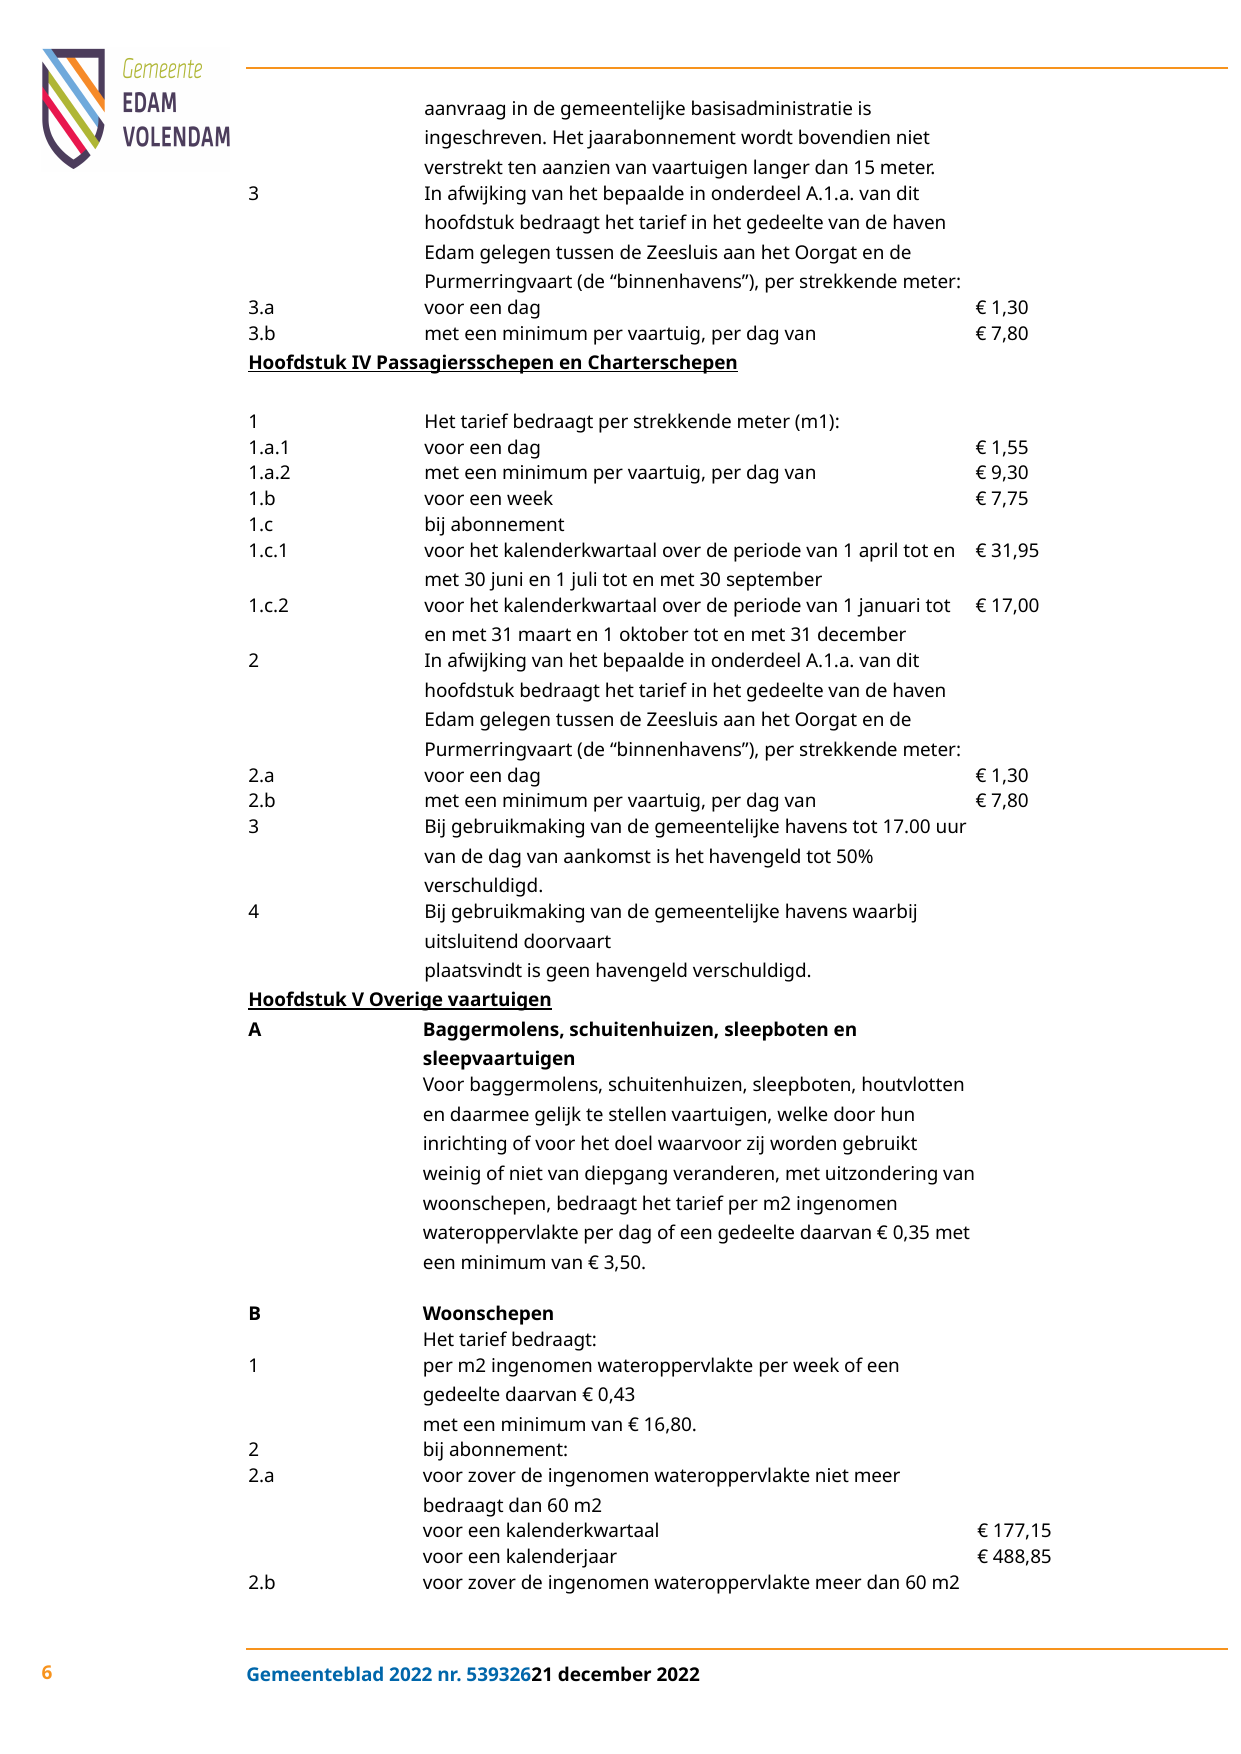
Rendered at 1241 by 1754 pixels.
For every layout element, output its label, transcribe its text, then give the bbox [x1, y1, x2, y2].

table_cell voor een week [424, 485, 975, 511]
table_cell [977, 1071, 1152, 1274]
table_header [977, 1016, 1152, 1071]
table_cell [975, 180, 1152, 294]
table_header Baggermolens, schuitenhuizen, sleepboten en sleepvaartuigen [423, 1016, 977, 1071]
table_cell per m2 ingenomen wateroppervlakte per week of een gedeelte daarvan € 0,43 met een minimum van € 16,80. [423, 1352, 977, 1437]
table_cell [975, 813, 1152, 898]
table_cell [975, 648, 1152, 762]
table_cell € 7,80 [975, 320, 1152, 346]
table_cell 3.b [248, 320, 424, 346]
table_cell [423, 1275, 977, 1300]
table_cell aanvraag in de gemeentelijke basisadministratie is ingeschreven. Het jaarabonnement wordt bovendien niet verstrekt ten aanzien van vaartuigen langer dan 15 meter. [424, 95, 975, 180]
table_cell 3.a [248, 294, 424, 320]
table_cell [248, 95, 424, 180]
table_cell voor het kalenderkwartaal over de periode van 1 januari tot en met 31 maart en 1 oktober tot en met 31 december [424, 592, 975, 647]
table_cell voor zover de ingenomen wateroppervlakte niet meer bedraagt dan 60 m2 [423, 1463, 977, 1518]
table_cell 3 [248, 180, 424, 294]
table_cell met een minimum per vaartuig, per dag van [424, 320, 975, 346]
table_cell Het tarief bedraagt: [423, 1326, 977, 1352]
table_cell 2.b [248, 1569, 423, 1595]
table_cell 2 [248, 1437, 423, 1462]
table_cell 2.a [248, 762, 424, 788]
table_cell [975, 511, 1152, 537]
table_cell € 9,30 [975, 460, 1152, 485]
table_cell € 1,30 [975, 294, 1152, 320]
table_cell € 1,30 [975, 762, 1152, 788]
table_cell met een minimum per vaartuig, per dag van [424, 788, 975, 813]
table_cell In afwijking van het bepaalde in onderdeel A.1.a. van dit hoofdstuk bedraagt het tarief in het gedeelte van de haven Edam gelegen tussen de Zeesluis aan het Oorgat en de Purmerringvaart (de “binnenhavens”), per strekkende meter: [424, 180, 975, 294]
table_cell € 488,85 [977, 1544, 1152, 1569]
table_cell € 31,95 [975, 537, 1152, 592]
picture [41, 47, 231, 172]
table_cell 1.a.2 [248, 460, 424, 485]
table_cell bij abonnement: [423, 1437, 977, 1462]
table_cell 2 [248, 648, 424, 762]
table_cell [977, 1300, 1152, 1326]
table_cell met een minimum per vaartuig, per dag van [424, 460, 975, 485]
table_cell 1.c [248, 511, 424, 537]
table_header 1 [248, 408, 424, 434]
table_cell [977, 1569, 1152, 1595]
table_cell € 177,15 [977, 1518, 1152, 1543]
table_cell [248, 1544, 423, 1569]
table_cell [248, 1275, 423, 1300]
table_cell 1.c.1 [248, 537, 424, 592]
table_cell [977, 1463, 1152, 1518]
table_cell voor een dag [424, 762, 975, 788]
table_cell voor een dag [424, 434, 975, 459]
table_header [975, 408, 1152, 434]
table_header A [248, 1016, 423, 1071]
table_cell voor het kalenderkwartaal over de periode van 1 april tot en met 30 juni en 1 juli tot en met 30 september [424, 537, 975, 592]
text Hoofdstuk V Overige vaartuigen [248, 986, 1152, 1012]
table_cell bij abonnement [424, 511, 975, 537]
table_header Het tarief bedraagt per strekkende meter (m1): [424, 408, 975, 434]
table_cell In afwijking van het bepaalde in onderdeel A.1.a. van dit hoofdstuk bedraagt het tarief in het gedeelte van de haven Edam gelegen tussen de Zeesluis aan het Oorgat en de Purmerringvaart (de “binnenhavens”), per strekkende meter: [424, 648, 975, 762]
table_cell voor een kalenderjaar [423, 1544, 977, 1569]
table_cell [977, 1352, 1152, 1437]
table_cell B [248, 1300, 423, 1326]
table_cell voor een kalenderkwartaal [423, 1518, 977, 1543]
table_cell [977, 1275, 1152, 1300]
table_cell € 7,80 [975, 788, 1152, 813]
table_cell [248, 1518, 423, 1543]
table_cell [977, 1326, 1152, 1352]
table_cell Voor baggermolens, schuitenhuizen, sleepboten, houtvlotten en daarmee gelijk te stellen vaartuigen, welke door hun inrichting of voor het doel waarvoor zij worden gebruikt weinig of niet van diepgang veranderen, met uitzondering van woonschepen, bedraagt het tarief per m2 ingenomen wateroppervlakte per dag of een gedeelte daarvan € 0,35 met een minimum van € 3,50. [423, 1071, 977, 1274]
table_cell 2.b [248, 788, 424, 813]
table_cell [248, 1326, 423, 1352]
table_cell € 1,55 [975, 434, 1152, 459]
text Hoofdstuk IV Passagiersschepen en Charterschepen [248, 349, 1152, 374]
table_cell 2.a [248, 1463, 423, 1518]
table_cell 1.c.2 [248, 592, 424, 647]
table_cell 1 [248, 1352, 423, 1437]
table_cell [975, 898, 1152, 983]
table_cell € 7,75 [975, 485, 1152, 511]
table_cell Bij gebruikmaking van de gemeentelijke havens waarbij uitsluitend doorvaart plaatsvindt is geen havengeld verschuldigd. [424, 898, 975, 983]
table_cell [975, 95, 1152, 180]
table_cell [977, 1437, 1152, 1462]
table_cell 4 [248, 898, 424, 983]
table_cell 1.a.1 [248, 434, 424, 459]
table_cell 3 [248, 813, 424, 898]
table_cell [248, 1071, 423, 1274]
table_cell 1.b [248, 485, 424, 511]
table_cell Woonschepen [423, 1300, 977, 1326]
table_cell Bij gebruikmaking van de gemeentelijke havens tot 17.00 uur van de dag van aankomst is het havengeld tot 50% verschuldigd. [424, 813, 975, 898]
table_cell voor een dag [424, 294, 975, 320]
table_cell € 17,00 [975, 592, 1152, 647]
table_cell voor zover de ingenomen wateroppervlakte meer dan 60 m2 [423, 1569, 977, 1595]
